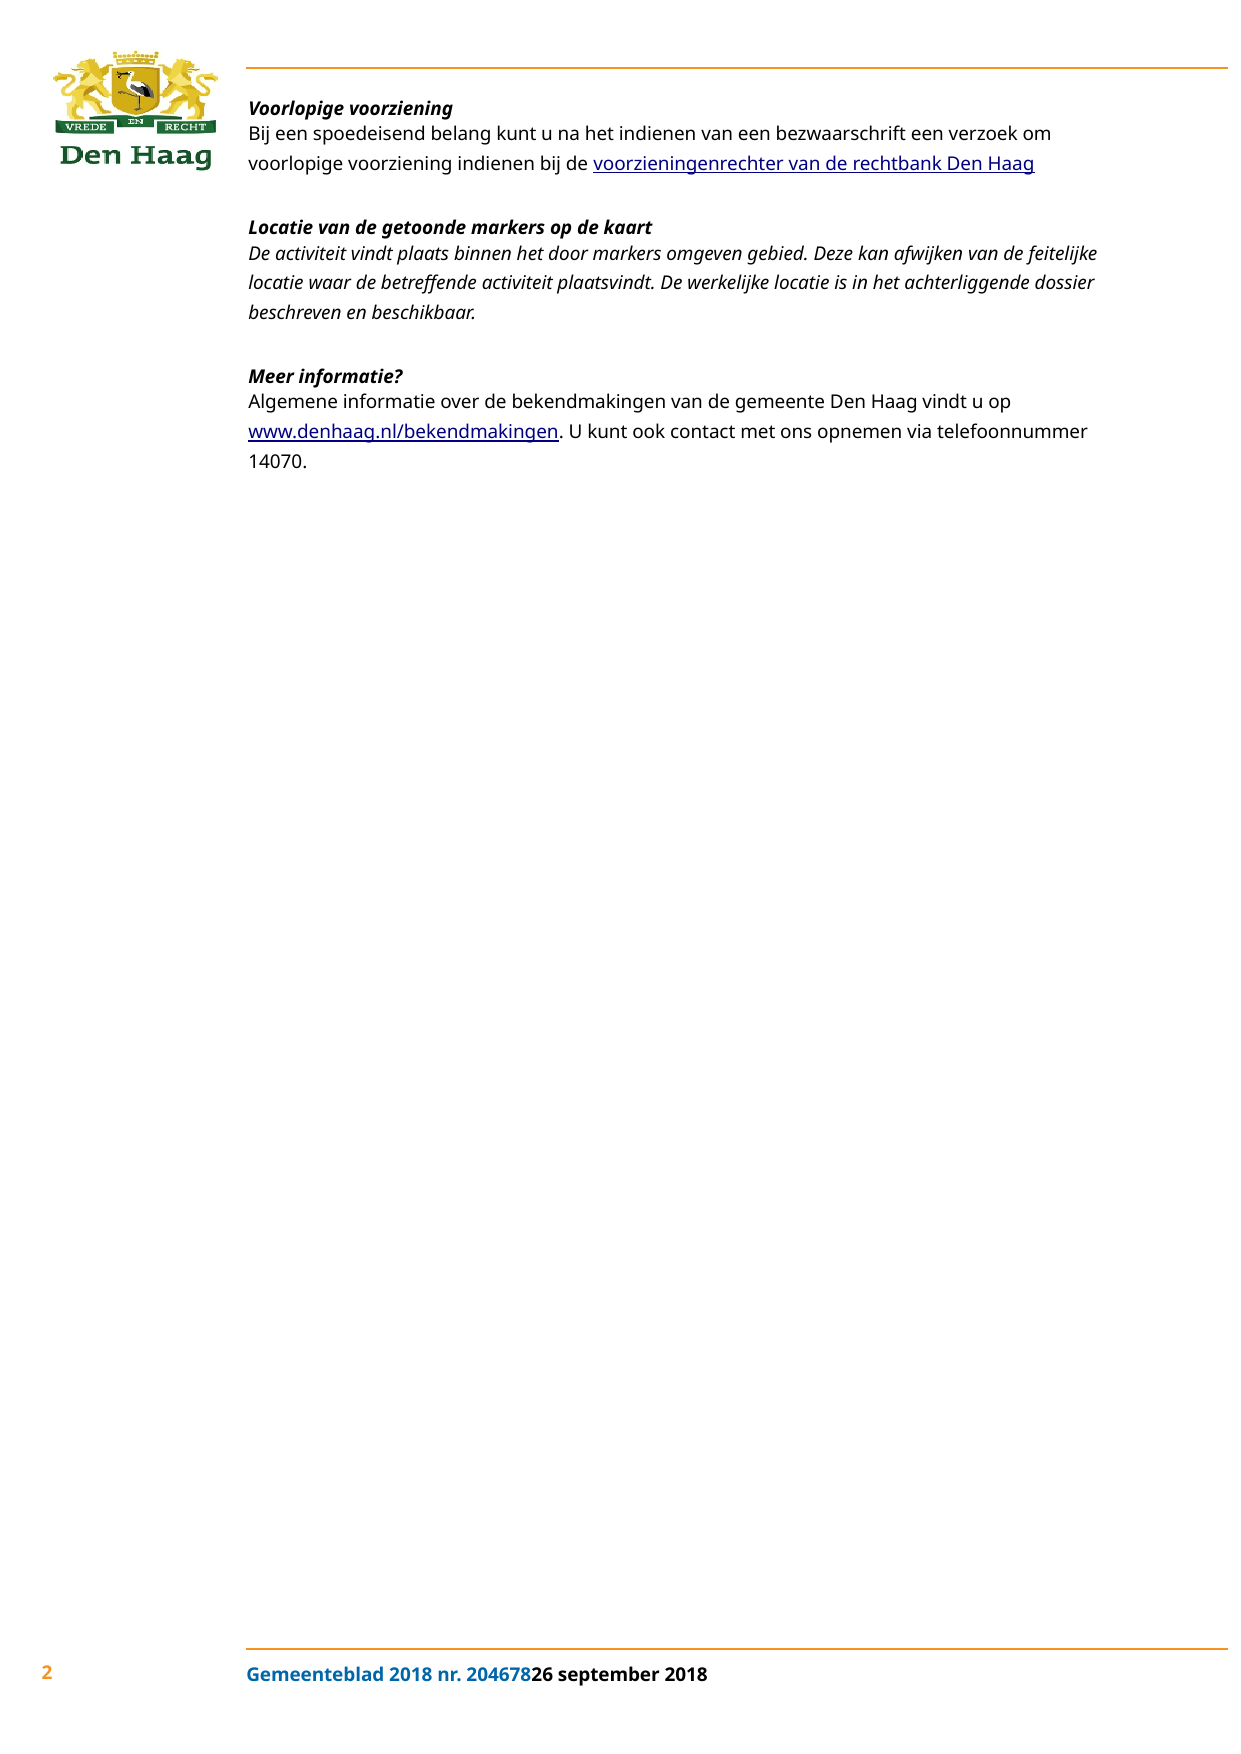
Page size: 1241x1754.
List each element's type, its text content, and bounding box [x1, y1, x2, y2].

text Locatie van de getoonde markers op de kaart [248, 214, 1152, 240]
picture [41, 47, 231, 172]
text Bij een spoedeisend belang kunt u na het indienen van een bezwaarschrift een verzoek om voorlopige voorziening indienen bij de voorzieningenrechter van de rechtbank Den Haag [248, 121, 1152, 176]
text Meer informatie? [248, 363, 1152, 389]
text De activiteit vindt plaats binnen het door markers omgeven gebied. Deze kan afwijken van de feitelijke locatie waar de betreffende activiteit plaatsvindt. De werkelijke locatie is in het achterliggende dossier beschreven en beschikbaar. [248, 240, 1152, 325]
text Algemene informatie over de bekendmakingen van de gemeente Den Haag vindt u op www.denhaag.nl/bekendmakingen. U kunt ook contact met ons opnemen via telefoonnummer 14070. [248, 389, 1152, 473]
text Voorlopige voorziening [248, 95, 1152, 121]
